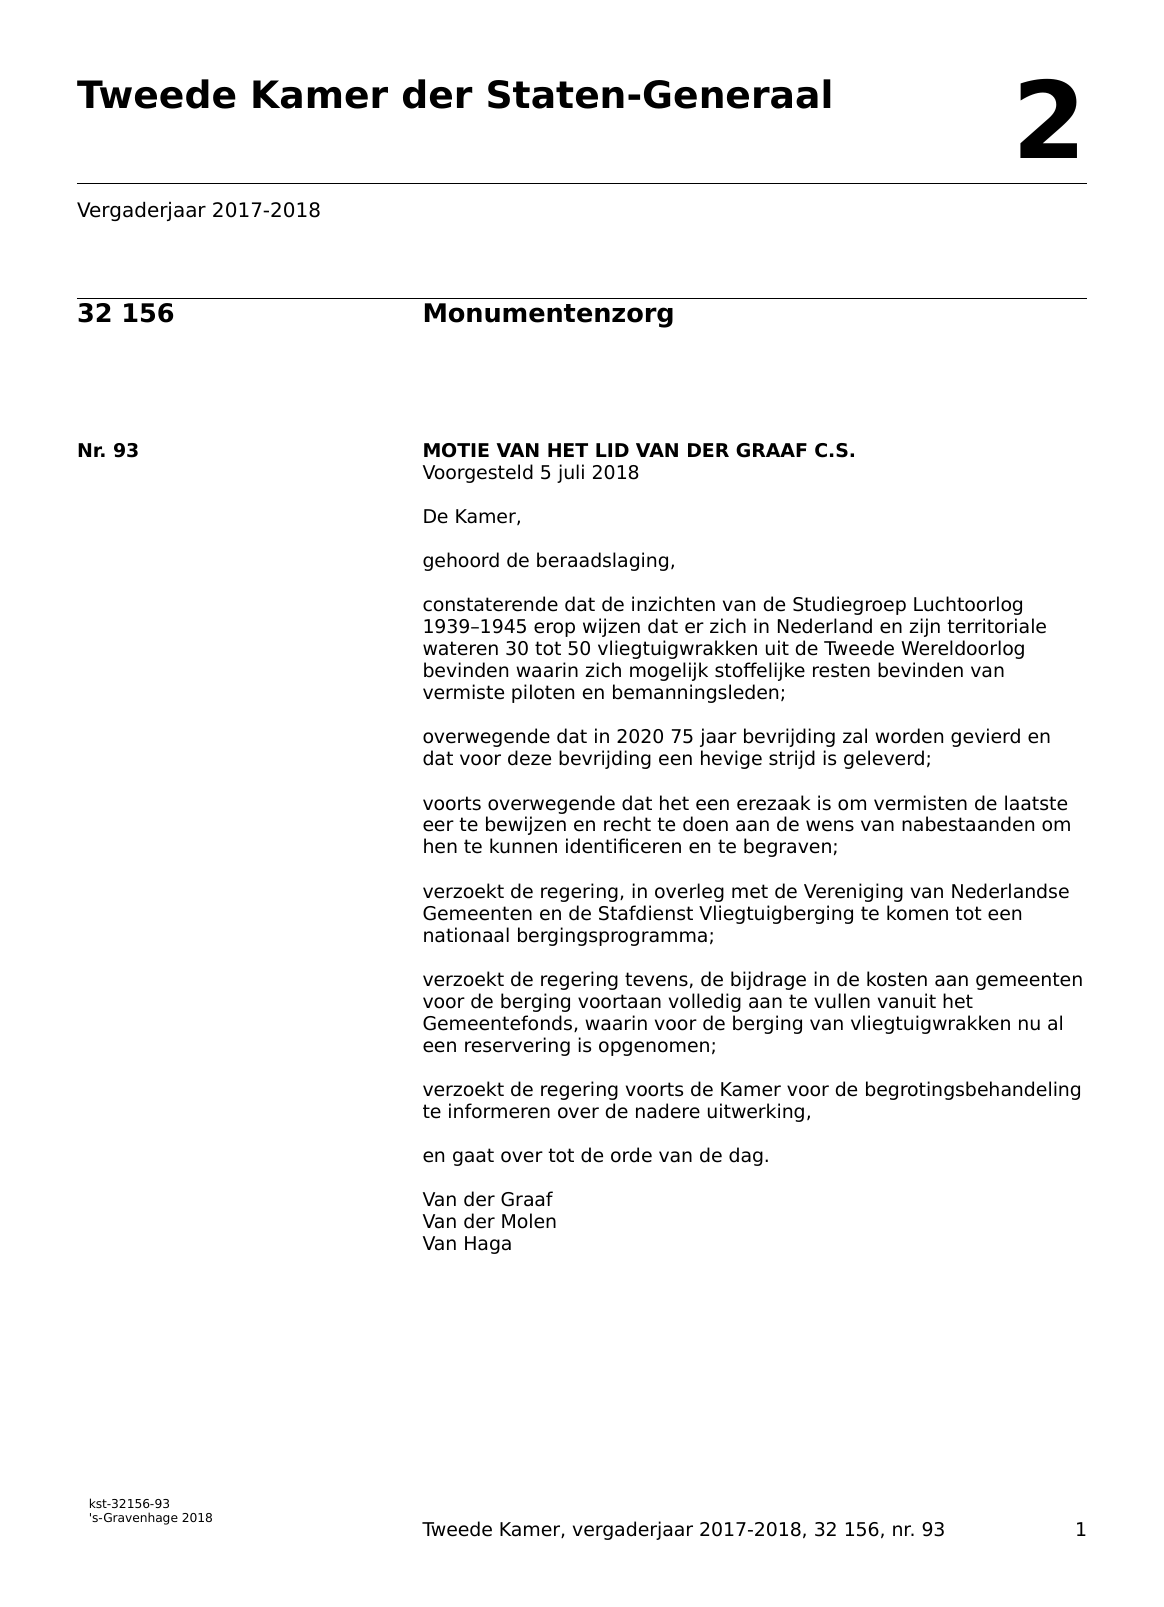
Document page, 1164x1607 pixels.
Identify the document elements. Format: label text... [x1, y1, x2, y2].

table_header Tweede Kamer der Staten-Generaal [77, 59, 886, 183]
table_header 2 [886, 59, 1087, 183]
text verzoekt de regering tevens, de bijdrage in de kosten aan gemeenten voor de berging voortaan volledig aan te vullen vanuit het Gemeentefonds, waarin voor de berging van vliegtuigwrakken nu al een reservering is opgenomen; [422, 969, 1087, 1057]
text Van Haga [422, 1233, 1087, 1255]
table_cell Vergaderjaar 2017-2018 [77, 184, 1087, 298]
text voorts overwegende dat het een erezaak is om vermisten de laatste eer te bewijzen en recht te doen aan de wens van nabestaanden om hen te kunnen identificeren en te begraven; [422, 792, 1087, 858]
text overwegende dat in 2020 75 jaar bevrijding zal worden gevierd en dat voor deze bevrijding een hevige strijd is geleverd; [422, 726, 1087, 770]
text verzoekt de regering, in overleg met de Vereniging van Nederlandse Gemeenten en de Stafdienst Vliegtuigberging te komen tot een nationaal bergingsprogramma; [422, 881, 1087, 946]
text verzoekt de regering voorts de Kamer voor de begrotingsbehandeling te informeren over de nadere uitwerking, [422, 1079, 1087, 1123]
text De Kamer, [422, 506, 1087, 528]
text gehoord de beraadslaging, [422, 550, 1087, 572]
subtitle 32 156 Monumentenzorg [77, 299, 1087, 329]
text kst-32156-93 [88, 1497, 323, 1511]
text 's-Gravenhage 2018 [88, 1511, 323, 1525]
subtitle Nr. 93 MOTIE VAN HET LID VAN DER GRAAF C.S. [77, 440, 1087, 462]
text Voorgesteld 5 juli 2018 [422, 462, 1087, 484]
text Van der Graaf [422, 1189, 1087, 1211]
text constaterende dat de inzichten van de Studiegroep Luchtoorlog 1939–1945 erop wijzen dat er zich in Nederland en zijn territoriale wateren 30 tot 50 vliegtuigwrakken uit de Tweede Wereldoorlog bevinden waarin zich mogelijk stoffelijke resten bevinden van vermiste piloten en bemanningsleden; [422, 594, 1087, 704]
text Van der Molen [422, 1211, 1087, 1233]
text en gaat over tot de orde van de dag. [422, 1145, 1087, 1167]
